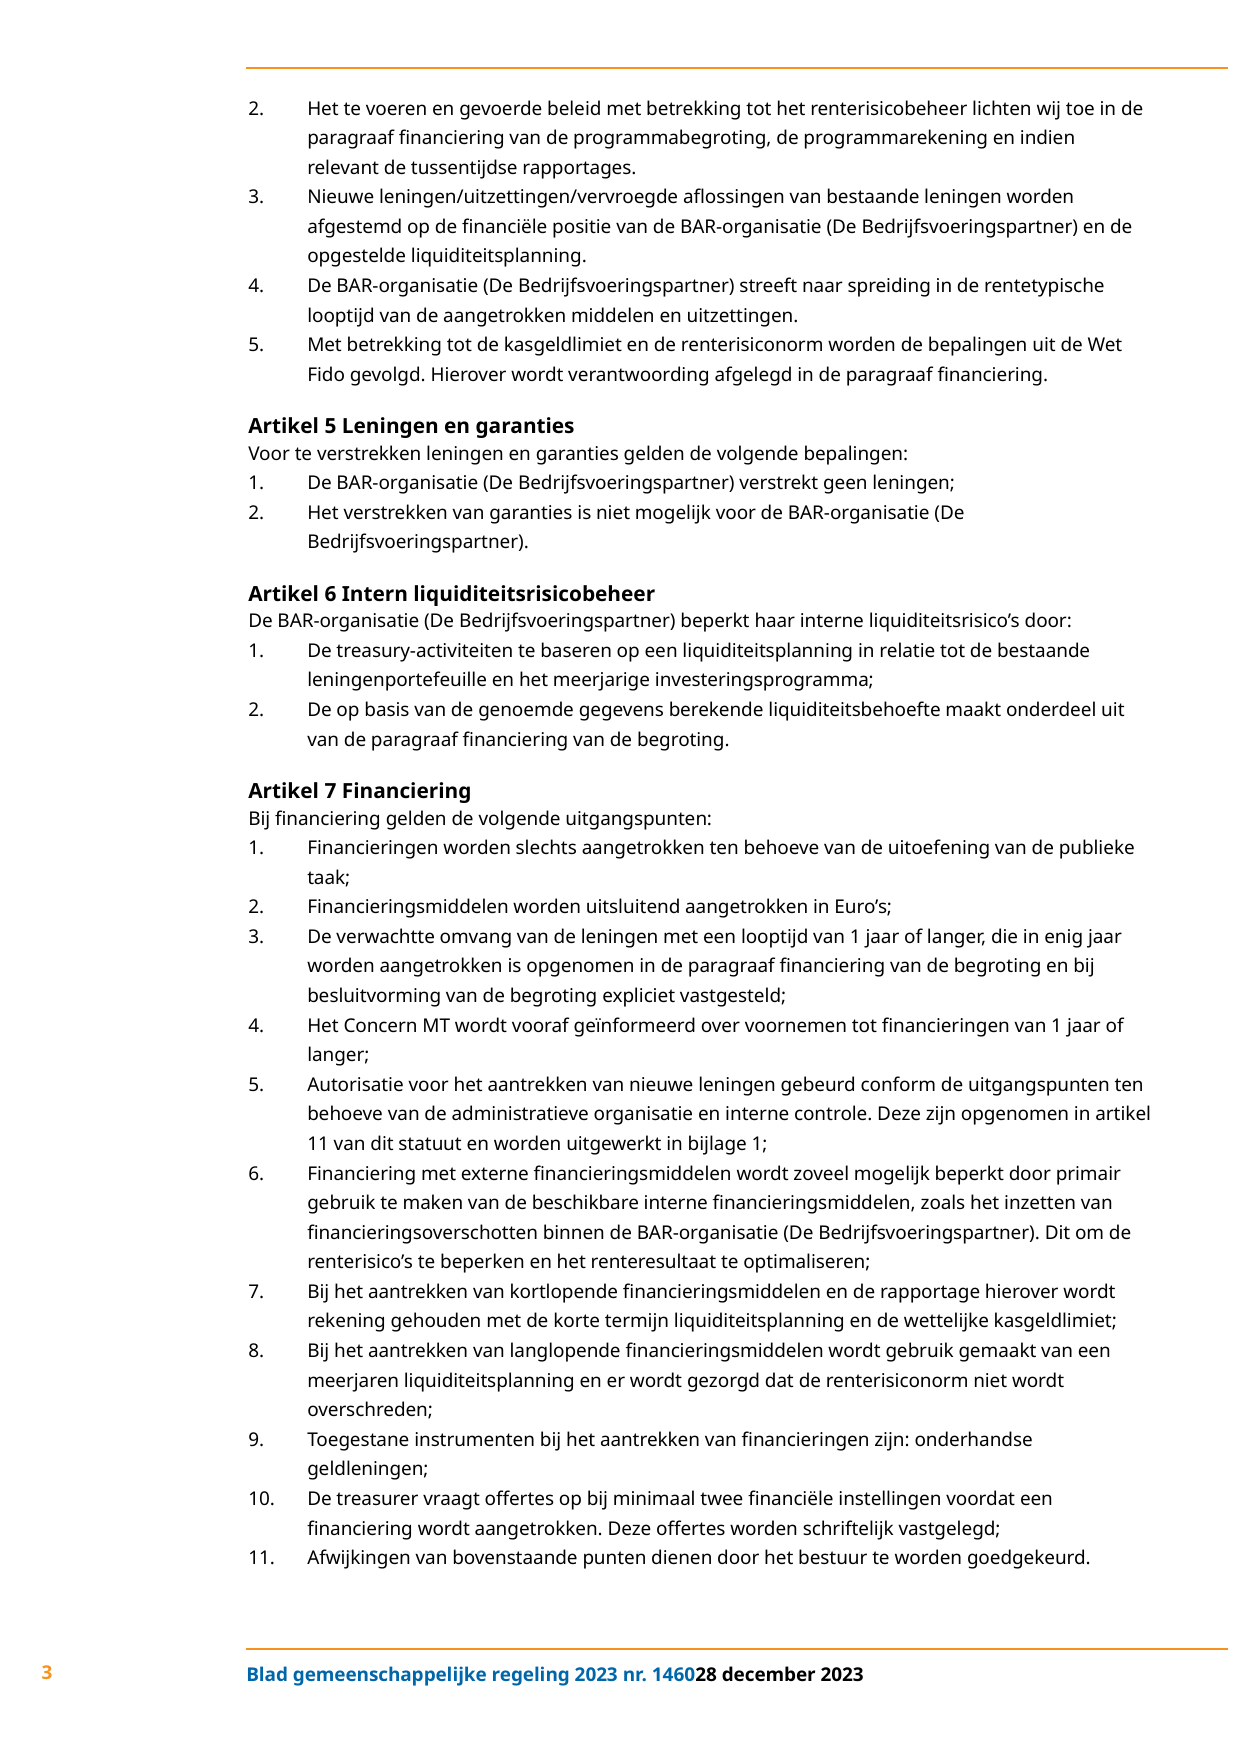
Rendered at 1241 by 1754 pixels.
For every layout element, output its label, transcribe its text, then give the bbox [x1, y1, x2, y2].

text Artikel 6 Intern liquiditeitsrisicobeheer [248, 579, 1152, 607]
list Met betrekking tot de kasgeldlimiet en de renterisiconorm worden de bepalingen uit de Wet Fido gevolgd. Hierover wordt verantwoording afgelegd in de paragraaf financiering. [248, 331, 1152, 387]
list Het verstrekken van garanties is niet mogelijk voor de BAR-organisatie (De Bedrijfsvoeringspartner). [248, 499, 1152, 554]
list De treasury-activiteiten te baseren op een liquiditeitsplanning in relatie tot de bestaande leningenportefeuille en het meerjarige investeringsprogramma; [248, 637, 1152, 692]
list Financieringen worden slechts aangetrokken ten behoeve van de uitoefening van de publieke taak; [248, 834, 1152, 889]
list Afwijkingen van bovenstaande punten dienen door het bestuur te worden goedgekeurd. [248, 1544, 1152, 1570]
list Autorisatie voor het aantrekken van nieuwe leningen gebeurd conform de uitgangspunten ten behoeve van de administratieve organisatie en interne controle. Deze zijn opgenomen in artikel 11 van dit statuut en worden uitgewerkt in bijlage 1; [248, 1071, 1152, 1156]
list Bij het aantrekken van kortlopende financieringsmiddelen en de rapportage hierover wordt rekening gehouden met de korte termijn liquiditeitsplanning en de wettelijke kasgeldlimiet; [248, 1278, 1152, 1333]
list De treasurer vraagt offertes op bij minimaal twee financiële instellingen voordat een financiering wordt aangetrokken. Deze offertes worden schriftelijk vastgelegd; [248, 1485, 1152, 1540]
list De BAR-organisatie (De Bedrijfsvoeringspartner) streeft naar spreiding in de rentetypische looptijd van de aangetrokken middelen en uitzettingen. [248, 272, 1152, 328]
text Artikel 5 Leningen en garanties [248, 411, 1152, 440]
list Bij het aantrekken van langlopende financieringsmiddelen wordt gebruik gemaakt van een meerjaren liquiditeitsplanning en er wordt gezorgd dat de renterisiconorm niet wordt overschreden; [248, 1337, 1152, 1422]
list Nieuwe leningen/uitzettingen/vervroegde aflossingen van bestaande leningen worden afgestemd op de financiële positie van de BAR-organisatie (De Bedrijfsvoeringspartner) en de opgestelde liquiditeitsplanning. [248, 183, 1152, 268]
list De BAR-organisatie (De Bedrijfsvoeringspartner) verstrekt geen leningen; [248, 469, 1152, 495]
text Voor te verstrekken leningen en garanties gelden de volgende bepalingen: [248, 440, 1152, 466]
list Financieringsmiddelen worden uitsluitend aangetrokken in Euro’s; [248, 893, 1152, 919]
text Bij financiering gelden de volgende uitgangspunten: [248, 805, 1152, 830]
picture [41, 47, 231, 172]
list Het Concern MT wordt vooraf geïnformeerd over voornemen tot financieringen van 1 jaar of langer; [248, 1012, 1152, 1067]
text De BAR-organisatie (De Bedrijfsvoeringspartner) beperkt haar interne liquiditeitsrisico’s door: [248, 607, 1152, 633]
list De op basis van de genoemde gegevens berekende liquiditeitsbehoefte maakt onderdeel uit van de paragraaf financiering van de begroting. [248, 696, 1152, 752]
list De verwachtte omvang van de leningen met een looptijd van 1 jaar of langer, die in enig jaar worden aangetrokken is opgenomen in de paragraaf financiering van de begroting en bij besluitvorming van de begroting expliciet vastgesteld; [248, 923, 1152, 1008]
list Toegestane instrumenten bij het aantrekken van financieringen zijn: onderhandse geldleningen; [248, 1426, 1152, 1481]
text Artikel 7 Financiering [248, 776, 1152, 805]
list Financiering met externe financieringsmiddelen wordt zoveel mogelijk beperkt door primair gebruik te maken van de beschikbare interne financieringsmiddelen, zoals het inzetten van financieringsoverschotten binnen de BAR-organisatie (De Bedrijfsvoeringspartner). Dit om de renterisico’s te beperken en het renteresultaat te optimaliseren; [248, 1160, 1152, 1274]
list Het te voeren en gevoerde beleid met betrekking tot het renterisicobeheer lichten wij toe in de paragraaf financiering van de programmabegroting, de programmarekening en indien relevant de tussentijdse rapportages. [248, 95, 1152, 180]
